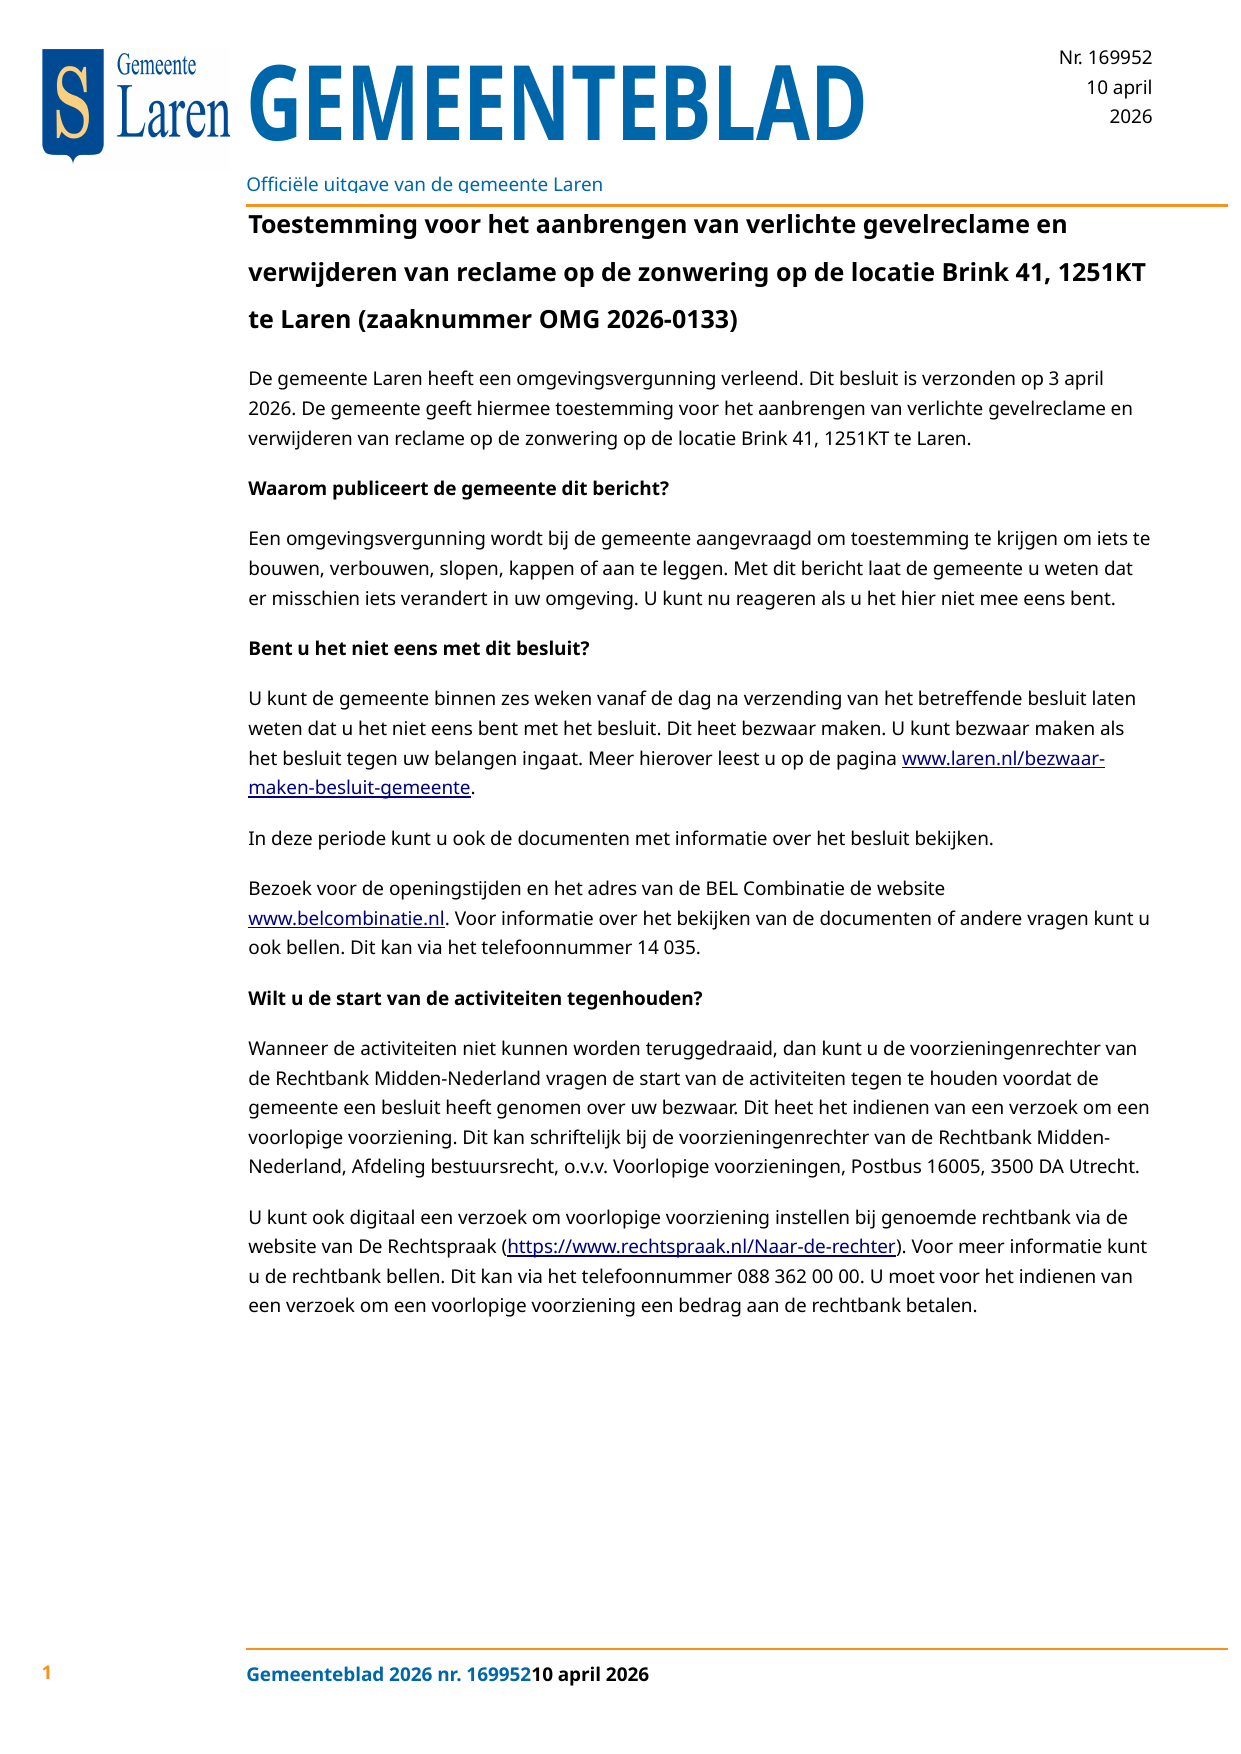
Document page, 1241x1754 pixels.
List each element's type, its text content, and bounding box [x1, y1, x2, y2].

text Een omgevingsvergunning wordt bij de gemeente aangevraagd om toestemming te krijgen om iets te bouwen, verbouwen, slopen, kappen of aan te leggen. Met dit bericht laat de gemeente u weten dat er misschien iets verandert in uw omgeving. U kunt nu reageren als u het hier niet mee eens bent. [248, 526, 1152, 610]
text Bent u het niet eens met dit besluit? [248, 635, 1152, 661]
text Wilt u de start van de activiteiten tegenhouden? [248, 985, 1152, 1010]
picture [41, 47, 231, 172]
text Waarom publiceert de gemeente dit bericht? [248, 475, 1152, 501]
text U kunt ook digitaal een verzoek om voorlopige voorziening instellen bij genoemde rechtbank via de website van De Rechtspraak (https://www.rechtspraak.nl/Naar-de-rechter). Voor meer informatie kunt u de rechtbank bellen. Dit kan via het telefoonnummer 088 362 00 00. U moet voor het indienen van een verzoek om een voorlopige voorziening een bedrag aan de rechtbank betalen. [248, 1204, 1152, 1318]
text Toestemming voor het aanbrengen van verlichte gevelreclame en verwijderen van reclame op de zonwering op de locatie Brink 41, 1251KT te Laren (zaaknummer OMG 2026-0133) [248, 207, 1152, 336]
text Wanneer de activiteiten niet kunnen worden teruggedraaid, dan kunt u de voorzieningenrechter van de Rechtbank Midden-Nederland vragen de start van de activiteiten tegen te houden voordat de gemeente een besluit heeft genomen over uw bezwaar. Dit heet het indienen van een verzoek om een voorlopige voorziening. Dit kan schriftelijk bij de voorzieningenrechter van de Rechtbank Midden-Nederland, Afdeling bestuursrecht, o.v.v. Voorlopige voorzieningen, Postbus 16005, 3500 DA Utrecht. [248, 1035, 1152, 1179]
text Bezoek voor de openingstijden en het adres van de BEL Combinatie de website www.belcombinatie.nl. Voor informatie over het bekijken van de documenten of andere vragen kunt u ook bellen. Dit kan via het telefoonnummer 14 035. [248, 875, 1152, 960]
text In deze periode kunt u ook de documenten met informatie over het besluit bekijken. [248, 825, 1152, 850]
text U kunt de gemeente binnen zes weken vanaf de dag na verzending van het betreffende besluit laten weten dat u het niet eens bent met het besluit. Dit heet bezwaar maken. U kunt bezwaar maken als het besluit tegen uw belangen ingaat. Meer hierover leest u op de pagina www.laren.nl/bezwaar-maken-besluit-gemeente. [248, 686, 1152, 800]
text De gemeente Laren heeft een omgevingsvergunning verleend. Dit besluit is verzonden op 3 april 2026. De gemeente geeft hiermee toestemming voor het aanbrengen van verlichte gevelreclame en verwijderen van reclame op de zonwering op de locatie Brink 41, 1251KT te Laren. [248, 366, 1152, 450]
